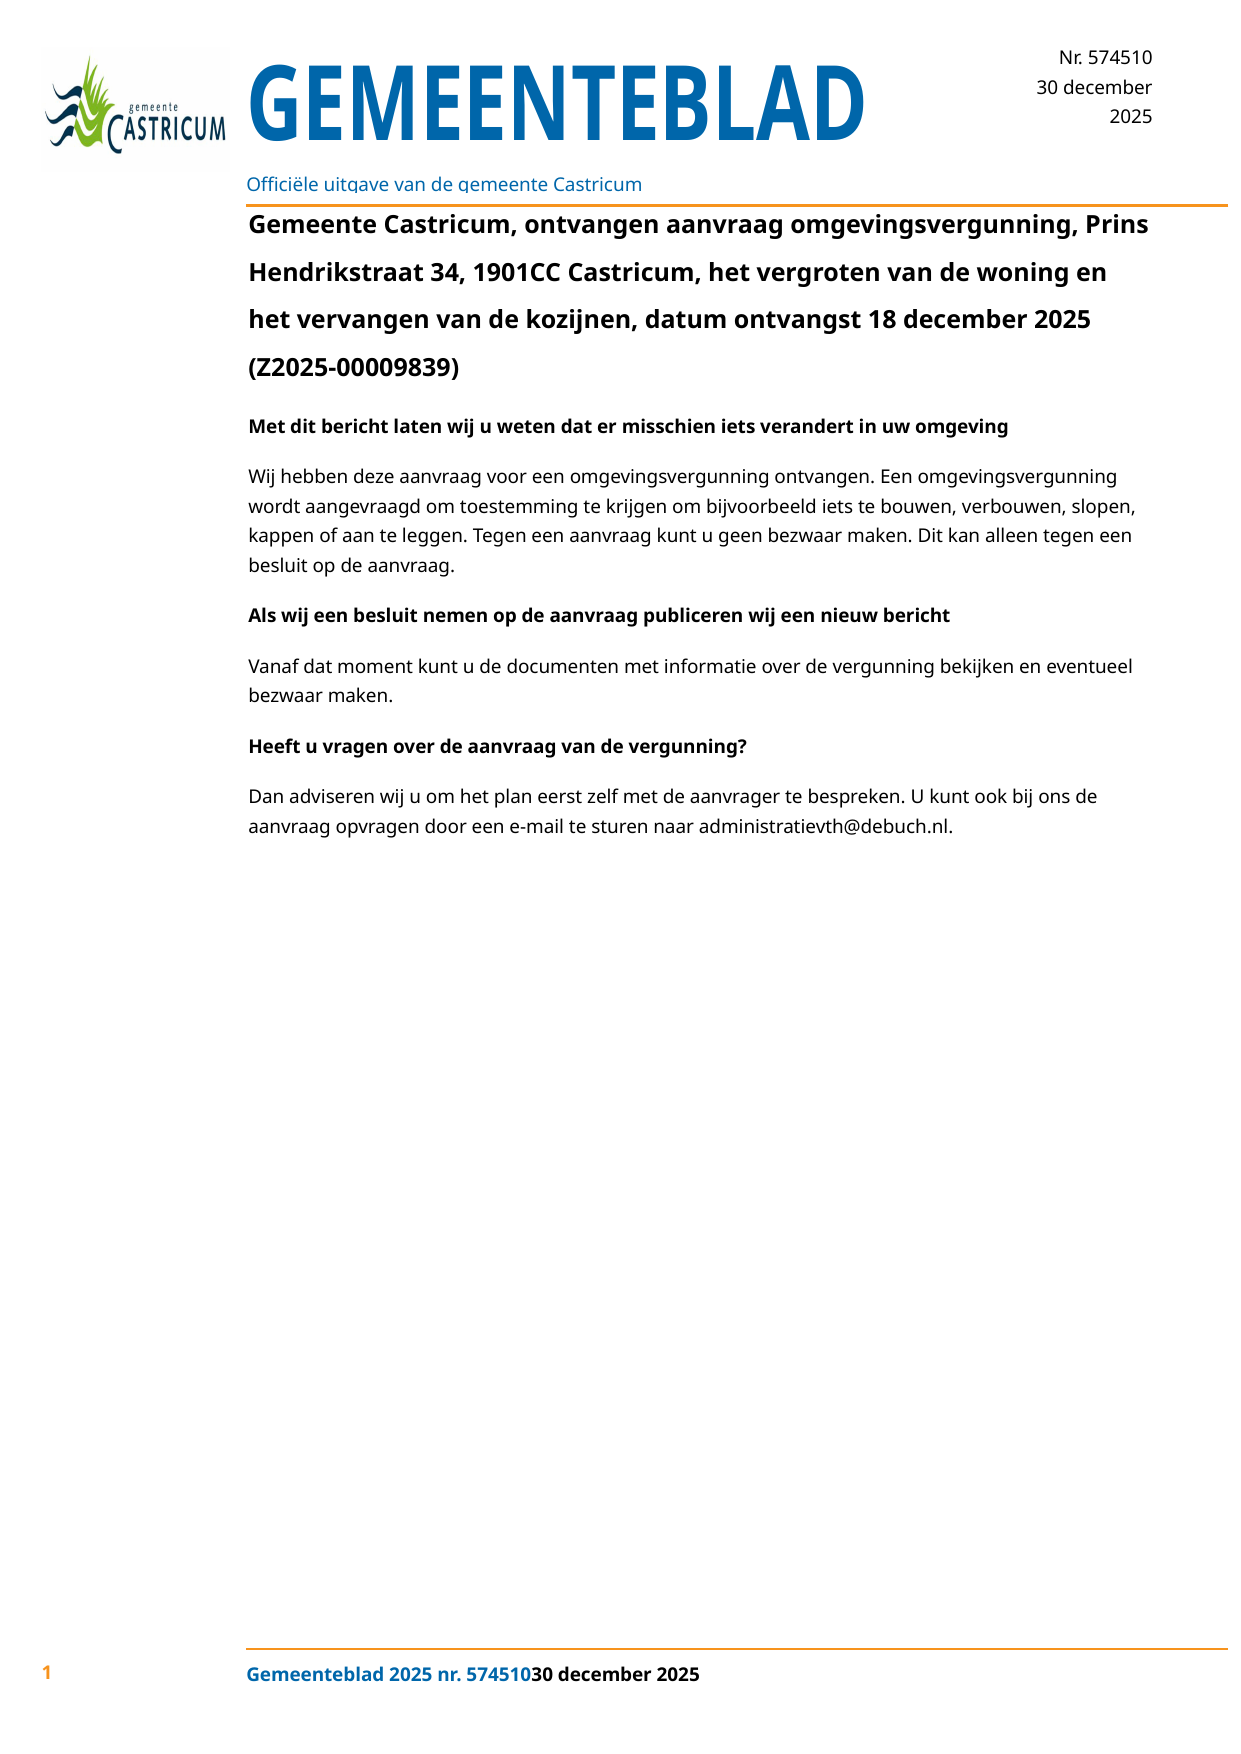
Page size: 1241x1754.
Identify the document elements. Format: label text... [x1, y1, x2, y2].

text Met dit bericht laten wij u weten dat er misschien iets verandert in uw omgeving [248, 413, 1152, 439]
text Wij hebben deze aanvraag voor een omgevingsvergunning ontvangen. Een omgevingsvergunning wordt aangevraagd om toestemming te krijgen om bijvoorbeeld iets te bouwen, verbouwen, slopen, kappen of aan te leggen. Tegen een aanvraag kunt u geen bezwaar maken. Dit kan alleen tegen een besluit op de aanvraag. [248, 463, 1152, 578]
picture [41, 47, 231, 172]
text Heeft u vragen over de aanvraag van de vergunning? [248, 733, 1152, 759]
text Dan adviseren wij u om het plan eerst zelf met de aanvrager te bespreken. U kunt ook bij ons de aanvraag opvragen door een e-mail te sturen naar administratievth@debuch.nl. [248, 783, 1152, 839]
text Als wij een besluit nemen op de aanvraag publiceren wij een nieuw bericht [248, 603, 1152, 628]
text Vanaf dat moment kunt u de documenten met informatie over de vergunning bekijken en eventueel bezwaar maken. [248, 653, 1152, 708]
text Gemeente Castricum, ontvangen aanvraag omgevingsvergunning, Prins Hendrikstraat 34, 1901CC Castricum, het vergroten van de woning en het vervangen van de kozijnen, datum ontvangst 18 december 2025 (Z2025-00009839) [248, 207, 1152, 384]
